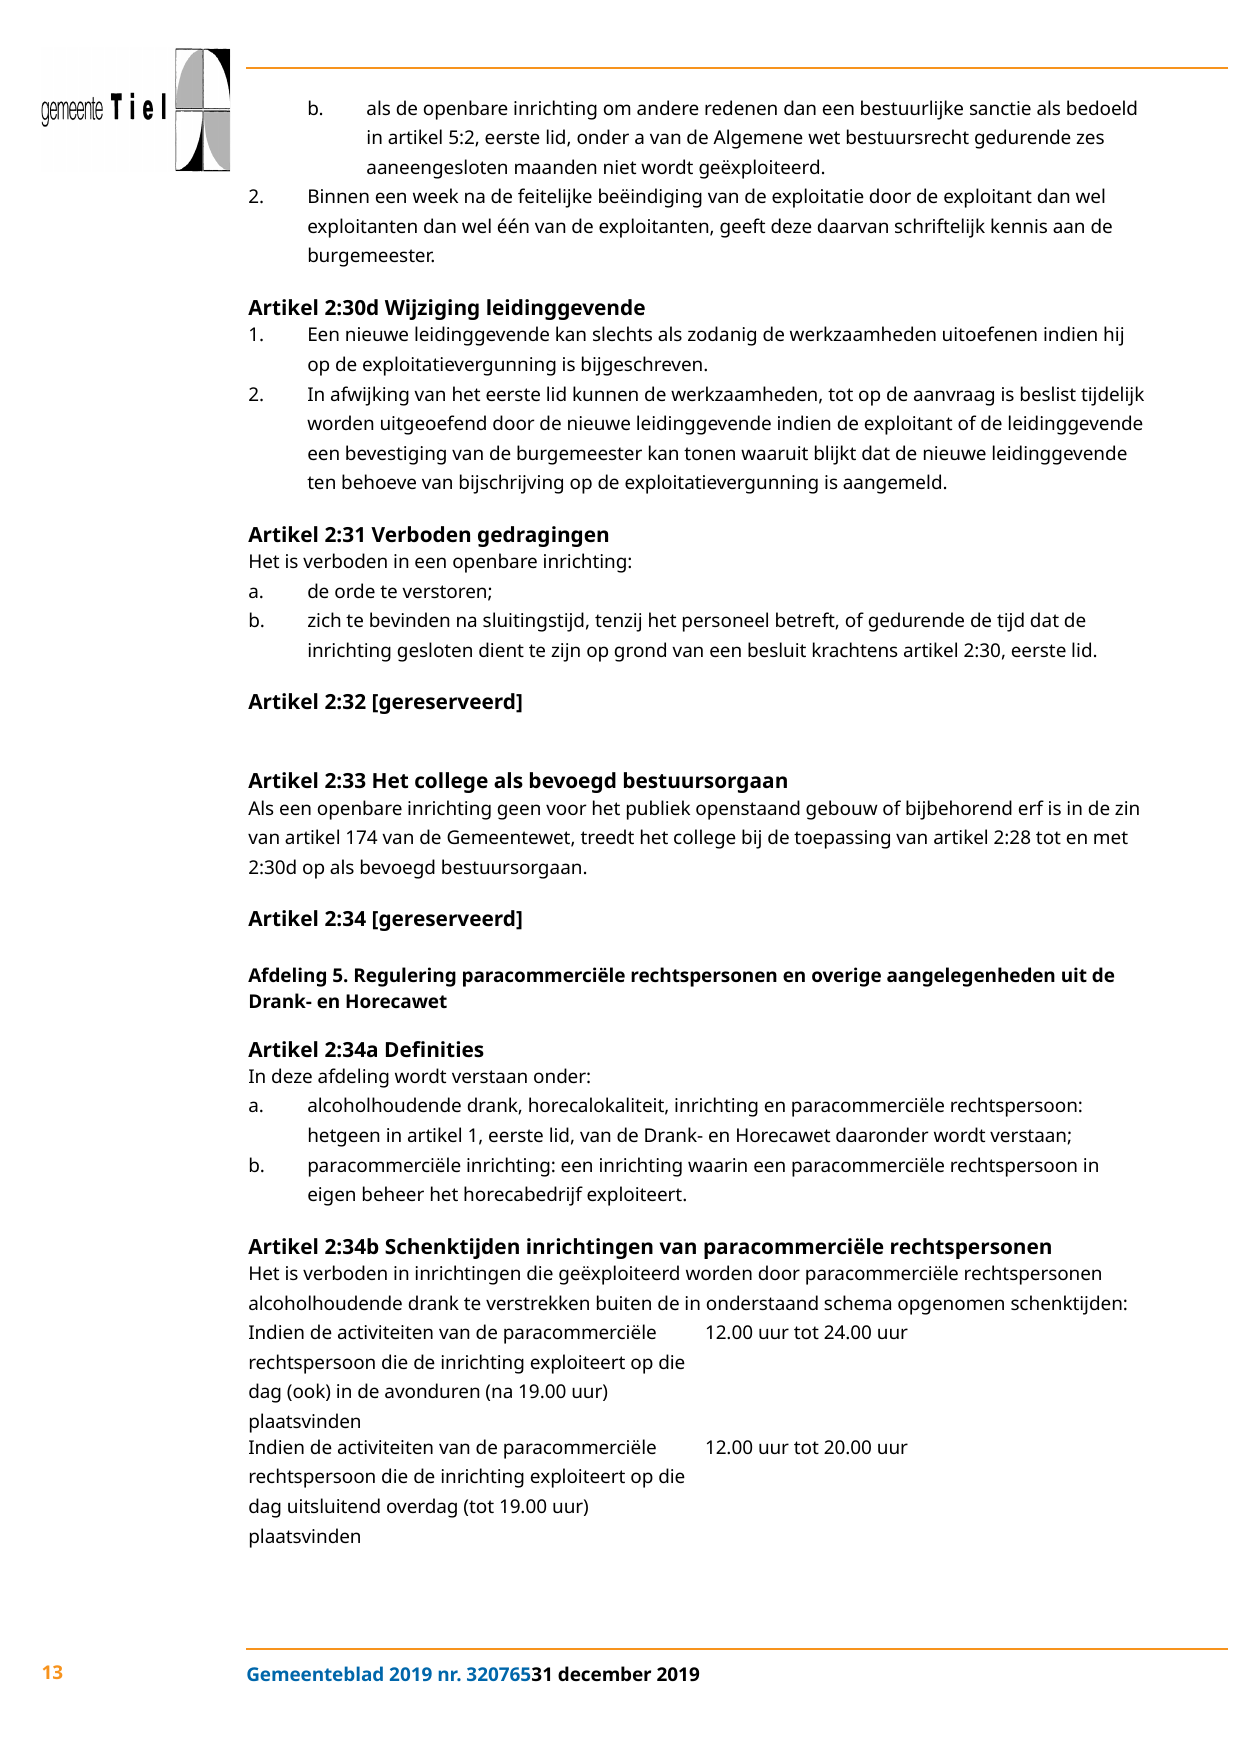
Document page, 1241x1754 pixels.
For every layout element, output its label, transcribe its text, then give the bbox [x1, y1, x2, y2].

text Artikel 2:33 Het college als bevoegd bestuursorgaan [248, 766, 1152, 795]
text Artikel 2:34a Definities [248, 1035, 1152, 1063]
list Een nieuwe leidinggevende kan slechts als zodanig de werkzaamheden uitoefenen indien hij op de exploitatievergunning is bijgeschreven. [248, 322, 1152, 377]
list alcoholhoudende drank, horecalokaliteit, inrichting en paracommerciële rechtspersoon: hetgeen in artikel 1, eerste lid, van de Drank- en Horecawet daaronder wordt verstaan; [248, 1093, 1152, 1148]
table_cell Indien de activiteiten van de paracommerciële rechtspersoon die de inrichting exploiteert op die dag uitsluitend overdag (tot 19.00 uur) plaatsvinden [248, 1434, 705, 1548]
list paracommerciële inrichting: een inrichting waarin een paracommerciële rechtspersoon in eigen beheer het horecabedrijf exploiteert. [248, 1152, 1152, 1207]
list als de openbare inrichting om andere redenen dan een bestuurlijke sanctie als bedoeld in artikel 5:2, eerste lid, onder a van de Algemene wet bestuursrecht gedurende zes aaneengesloten maanden niet wordt geëxploiteerd. [307, 95, 1152, 180]
list de orde te verstoren; [248, 578, 1152, 604]
table_cell 12.00 uur tot 20.00 uur [705, 1434, 1152, 1548]
text Als een openbare inrichting geen voor het publiek openstaand gebouw of bijbehorend erf is in de zin van artikel 174 van de Gemeentewet, treedt het college bij de toepassing van artikel 2:28 tot en met 2:30d op als bevoegd bestuursorgaan. [248, 795, 1152, 880]
text Artikel 2:32 [gereserveerd] [248, 687, 1152, 716]
list In afwijking van het eerste lid kunnen de werkzaamheden, tot op de aanvraag is beslist tijdelijk worden uitgeoefend door de nieuwe leidinggevende indien de exploitant of de leidinggevende een bevestiging van de burgemeester kan tonen waaruit blijkt dat de nieuwe leidinggevende ten behoeve van bijschrijving op de exploitatievergunning is aangemeld. [248, 381, 1152, 495]
text Artikel 2:31 Verboden gedragingen [248, 520, 1152, 548]
text Artikel 2:34 [gereserveerd] [248, 904, 1152, 933]
text Het is verboden in een openbare inrichting: [248, 548, 1152, 574]
picture [41, 47, 231, 172]
text Het is verboden in inrichtingen die geëxploiteerd worden door paracommerciële rechtspersonen alcoholhoudende drank te verstrekken buiten de in onderstaand schema opgenomen schenktijden: [248, 1260, 1152, 1316]
list Binnen een week na de feitelijke beëindiging van de exploitatie door de exploitant dan wel exploitanten dan wel één van de exploitanten, geeft deze daarvan schriftelijk kennis aan de burgemeester. [248, 183, 1152, 268]
text Artikel 2:30d Wijziging leidinggevende [248, 293, 1152, 322]
text In deze afdeling wordt verstaan onder: [248, 1063, 1152, 1089]
list zich te bevinden na sluitingstijd, tenzij het personeel betreft, of gedurende de tijd dat de inrichting gesloten dient te zijn op grond van een besluit krachtens artikel 2:30, eerste lid. [248, 607, 1152, 663]
table_header 12.00 uur tot 24.00 uur [705, 1320, 1152, 1434]
text Afdeling 5. Regulering paracommerciële rechtspersonen en overige aangelegenheden uit de Drank- en Horecawet [248, 962, 1152, 1014]
table_header Indien de activiteiten van de paracommerciële rechtspersoon die de inrichting exploiteert op die dag (ook) in de avonduren (na 19.00 uur) plaatsvinden [248, 1320, 705, 1434]
text Artikel 2:34b Schenktijden inrichtingen van paracommerciële rechtspersonen [248, 1232, 1152, 1260]
